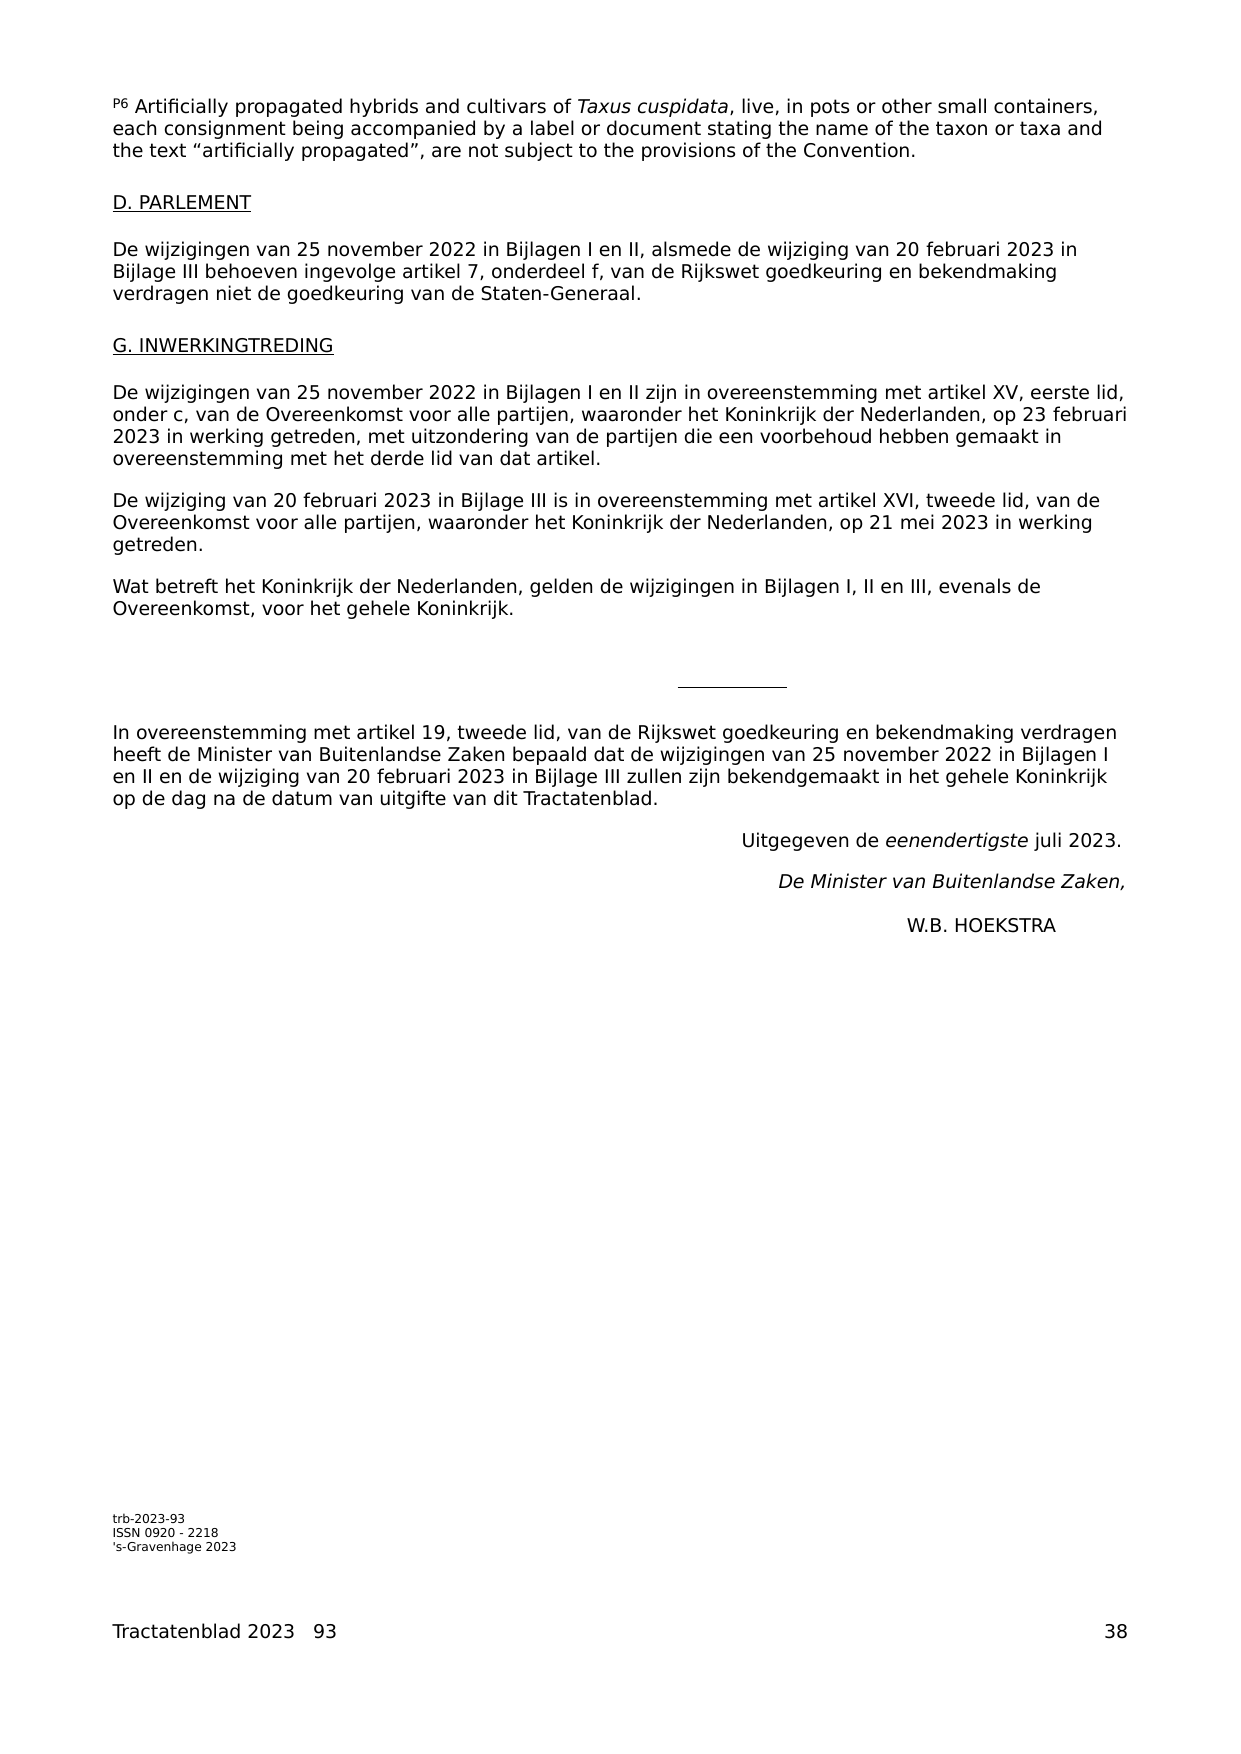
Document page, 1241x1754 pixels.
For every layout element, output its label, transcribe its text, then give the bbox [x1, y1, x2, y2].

text In overeenstemming met artikel 19, tweede lid, van de Rijkswet goedkeuring en bekendmaking verdragen heeft de Minister van Buitenlandse Zaken bepaald dat de wijzigingen van 25 november 2022 in Bijlagen I en II en de wijziging van 20 februari 2023 in Bijlage III zullen zijn bekendgemaakt in het gehele Koninkrijk op de dag na de datum van uitgifte van dit Tractatenblad. [112, 722, 1128, 809]
text De Minister van Buitenlandse Zaken, W.B. HOEKSTRA [112, 871, 1128, 937]
text 's-Gravenhage 2023 [112, 1540, 346, 1554]
subtitle G. INWERKINGTREDING [112, 335, 1128, 357]
text Wat betreft het Koninkrijk der Nederlanden, gelden de wijzigingen in Bijlagen I, II en III, evenals de Overeenkomst, voor het gehele Koninkrijk. [112, 576, 1128, 619]
text De wijzigingen van 25 november 2022 in Bijlagen I en II zijn in overeenstemming met artikel XV, eerste lid, onder c, van de Overeenkomst voor alle partijen, waaronder het Koninkrijk der Nederlanden, op 23 februari 2023 in werking getreden, met uitzondering van de partijen die een voorbehoud hebben gemaakt in overeenstemming met het derde lid van dat artikel. [112, 382, 1128, 470]
text trb-2023-93 [112, 1512, 346, 1526]
text ISSN 0920 - 2218 [112, 1526, 346, 1540]
subtitle D. PARLEMENT [112, 192, 1128, 214]
text Uitgegeven de eenendertigste juli 2023. [112, 829, 1128, 851]
text De wijziging van 20 februari 2023 in Bijlage III is in overeenstemming met artikel XVI, tweede lid, van de Overeenkomst voor alle partijen, waaronder het Koninkrijk der Nederlanden, op 21 mei 2023 in werking getreden. [112, 490, 1128, 556]
text P6 Artificially propagated hybrids and cultivars of Taxus cuspidata, live, in pots or other small containers, each consignment being accompanied by a label or document stating the name of the taxon or taxa and the text “artificially propagated”, are not subject to the provisions of the Convention. [112, 96, 1128, 162]
text De wijzigingen van 25 november 2022 in Bijlagen I en II, alsmede de wijziging van 20 februari 2023 in Bijlage III behoeven ingevolge artikel 7, onderdeel f, van de Rijkswet goedkeuring en bekendmaking verdragen niet de goedkeuring van de Staten-Generaal. [112, 239, 1128, 305]
